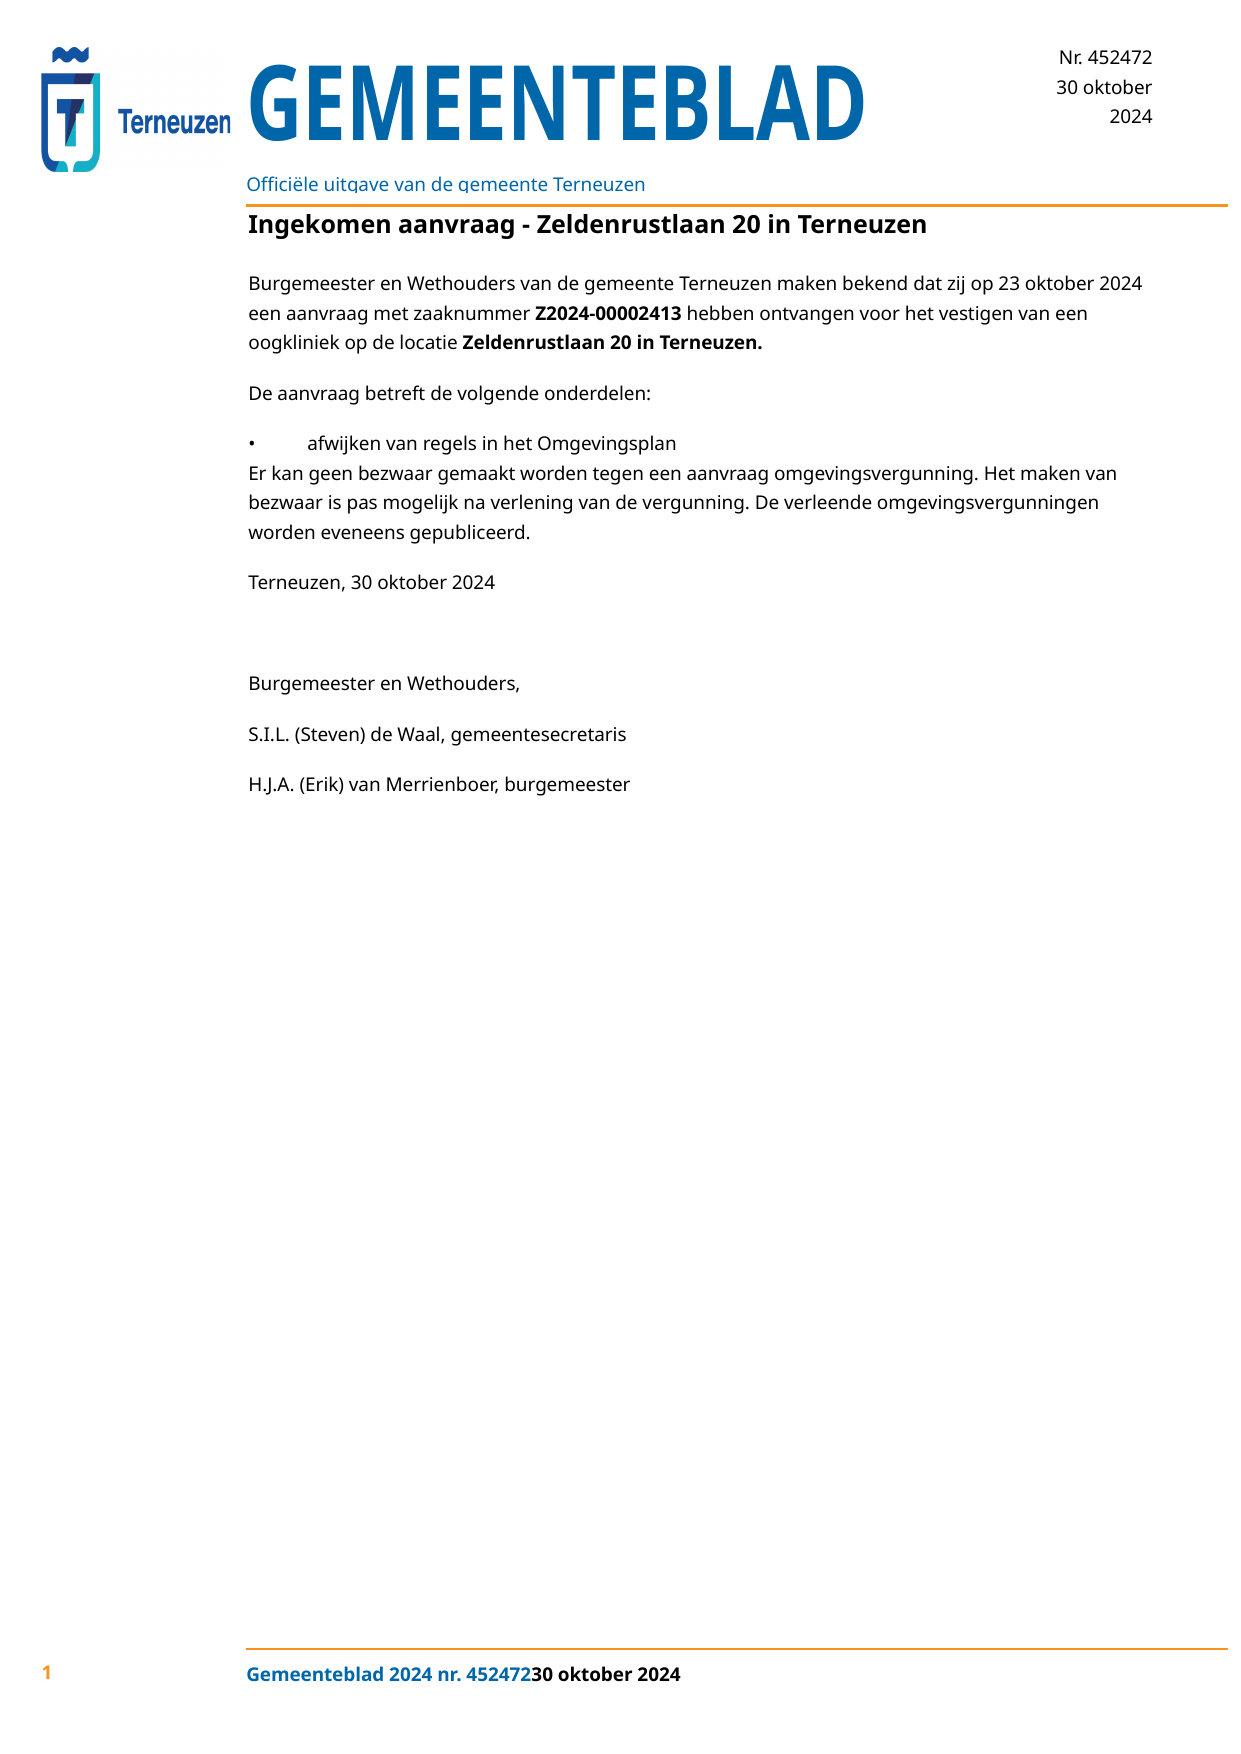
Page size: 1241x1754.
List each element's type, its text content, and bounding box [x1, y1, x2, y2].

text S.I.L. (Steven) de Waal, gemeentesecretaris [248, 721, 1152, 746]
text Burgemeester en Wethouders van de gemeente Terneuzen maken bekend dat zij op 23 oktober 2024 een aanvraag met zaaknummer Z2024-00002413 hebben ontvangen voor het vestigen van een oogkliniek op de locatie Zeldenrustlaan 20 in Terneuzen. [248, 270, 1152, 355]
list afwijken van regels in het Omgevingsplan [248, 430, 1152, 456]
text Ingekomen aanvraag - Zeldenrustlaan 20 in Terneuzen [248, 207, 1152, 241]
text H.J.A. (Erik) van Merrienboer, burgemeester [248, 771, 1152, 797]
text De aanvraag betreft de volgende onderdelen: [248, 380, 1152, 406]
text Er kan geen bezwaar gemaakt worden tegen een aanvraag omgevingsvergunning. Het maken van bezwaar is pas mogelijk na verlening van de vergunning. De verleende omgevingsvergunningen worden eveneens gepubliceerd. [248, 460, 1152, 545]
picture [41, 47, 231, 172]
text Burgemeester en Wethouders, [248, 670, 1152, 696]
text Terneuzen, 30 oktober 2024 [248, 569, 1152, 595]
